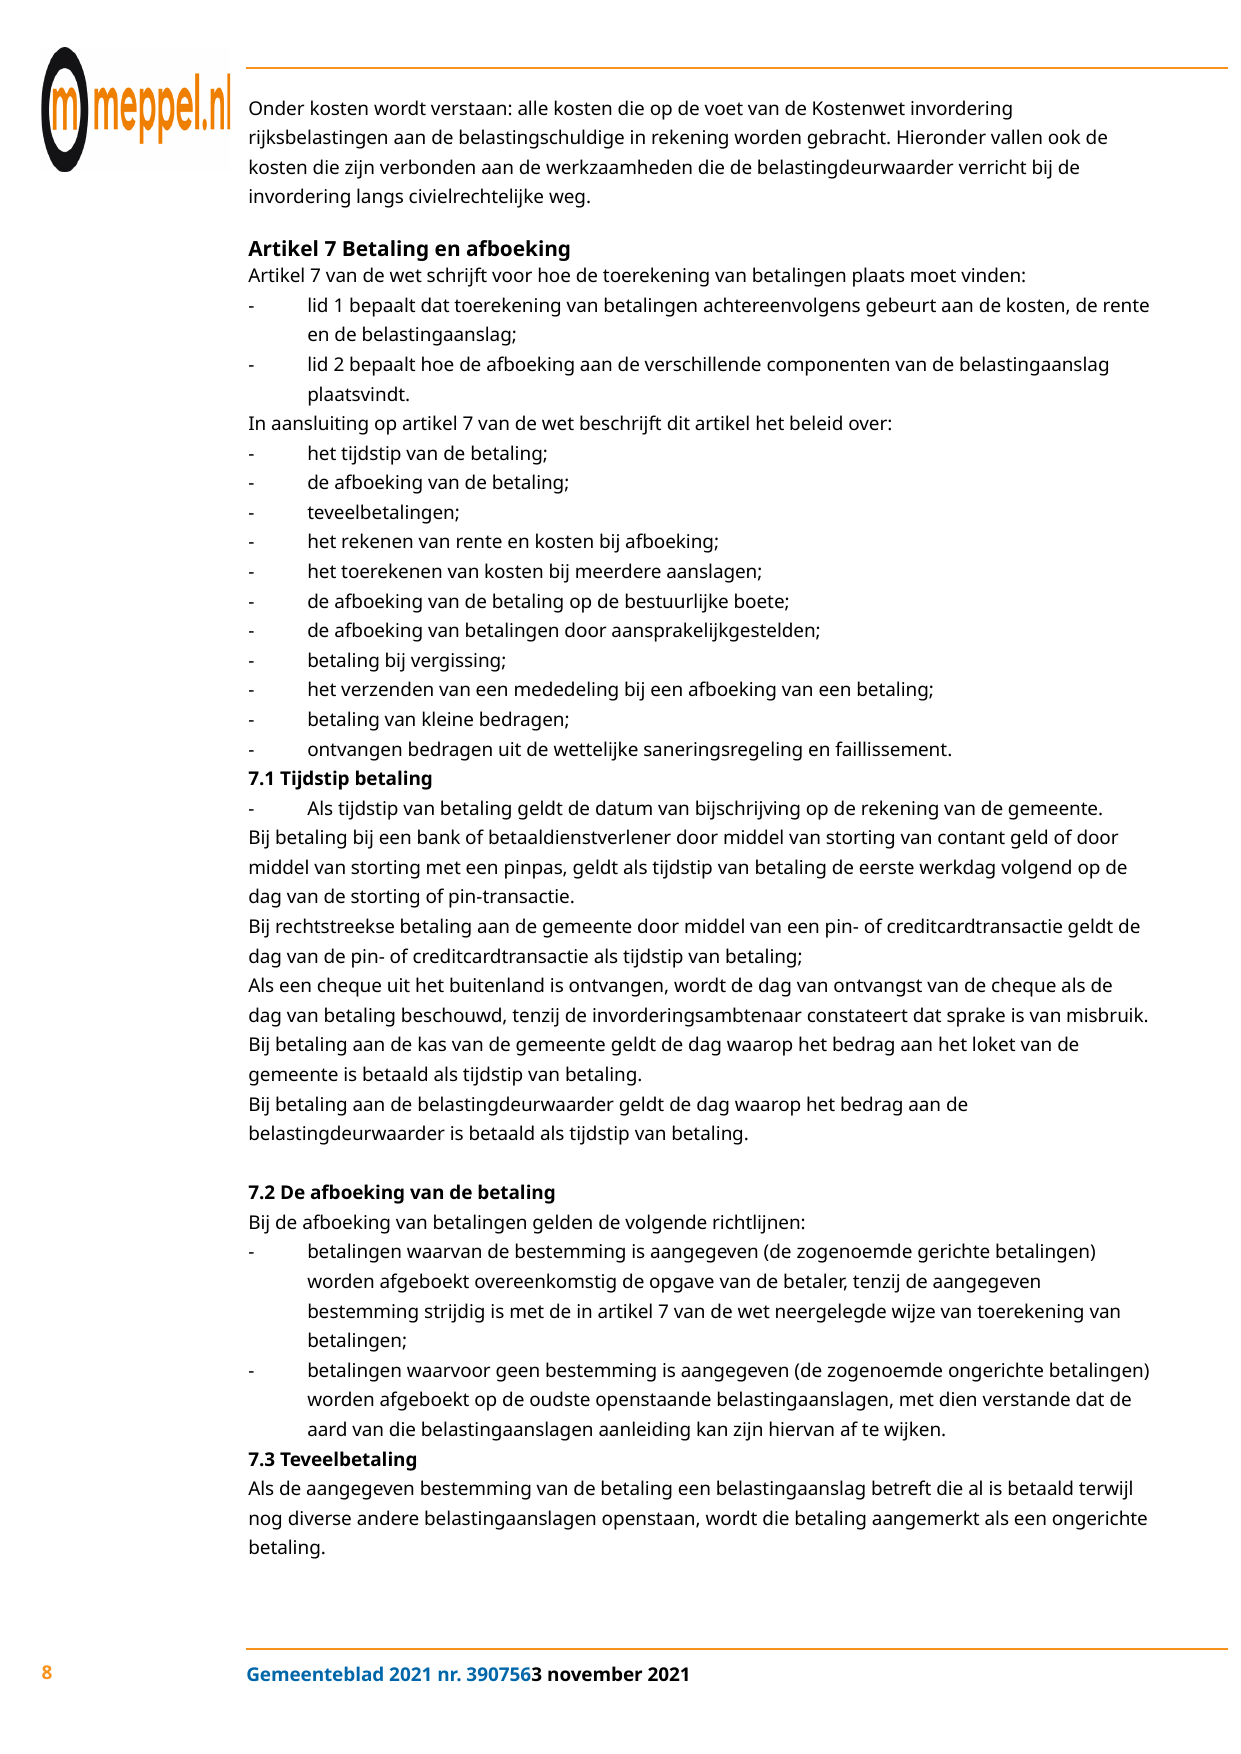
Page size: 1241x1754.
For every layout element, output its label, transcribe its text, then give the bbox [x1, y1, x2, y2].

picture [41, 47, 231, 172]
list de afboeking van betalingen door aansprakelijkgestelden; [248, 617, 1152, 643]
list betalingen waarvan de bestemming is aangegeven (de zogenoemde gerichte betalingen) worden afgeboekt overeenkomstig de opgave van de betaler, tenzij de aangegeven bestemming strijdig is met de in artikel 7 van de wet neergelegde wijze van toerekening van betalingen; [248, 1239, 1152, 1353]
list de afboeking van de betaling; [248, 469, 1152, 495]
list teveelbetalingen; [248, 499, 1152, 525]
list het toerekenen van kosten bij meerdere aanslagen; [248, 558, 1152, 584]
text Artikel 7 van de wet schrijft voor hoe de toerekening van betalingen plaats moet vinden: [248, 262, 1152, 288]
list betalingen waarvoor geen bestemming is aangegeven (de zogenoemde ongerichte betalingen) worden afgeboekt op de oudste openstaande belastingaanslagen, met dien verstande dat de aard van die belastingaanslagen aanleiding kan zijn hiervan af te wijken. [248, 1357, 1152, 1442]
text Als een cheque uit het buitenland is ontvangen, wordt de dag van ontvangst van de cheque als de dag van betaling beschouwd, tenzij de invorderingsambtenaar constateert dat sprake is van misbruik. [248, 972, 1152, 1028]
text Bij betaling aan de kas van de gemeente geldt de dag waarop het bedrag aan het loket van de gemeente is betaald als tijdstip van betaling. [248, 1032, 1152, 1087]
text Artikel 7 Betaling en afboeking [248, 234, 1152, 262]
text Als de aangegeven bestemming van de betaling een belastingaanslag betreft die al is betaald terwijl nog diverse andere belastingaanslagen openstaan, wordt die betaling aangemerkt als een ongerichte betaling. [248, 1475, 1152, 1560]
text Bij betaling aan de belastingdeurwaarder geldt de dag waarop het bedrag aan de belastingdeurwaarder is betaald als tijdstip van betaling. [248, 1091, 1152, 1146]
list het rekenen van rente en kosten bij afboeking; [248, 529, 1152, 554]
text Onder kosten wordt verstaan: alle kosten die op de voet van de Kostenwet invordering rijksbelastingen aan de belastingschuldige in rekening worden gebracht. Hieronder vallen ook de kosten die zijn verbonden aan de werkzaamheden die de belastingdeurwaarder verricht bij de invordering langs civielrechtelijke weg. [248, 95, 1152, 209]
text 7.1 Tijdstip betaling [248, 765, 1152, 791]
text In aansluiting op artikel 7 van de wet beschrijft dit artikel het beleid over: [248, 410, 1152, 436]
list ontvangen bedragen uit de wettelijke saneringsregeling en faillissement. [248, 736, 1152, 761]
list betaling bij vergissing; [248, 647, 1152, 673]
text 7.3 Teveelbetaling [248, 1446, 1152, 1471]
list het verzenden van een mededeling bij een afboeking van een betaling; [248, 677, 1152, 702]
list Als tijdstip van betaling geldt de datum van bijschrijving op de rekening van de gemeente. [248, 795, 1152, 821]
list betaling van kleine bedragen; [248, 706, 1152, 732]
text Bij rechtstreekse betaling aan de gemeente door middel van een pin- of creditcardtransactie geldt de dag van de pin- of creditcardtransactie als tijdstip van betaling; [248, 913, 1152, 968]
list lid 2 bepaalt hoe de afboeking aan de verschillende componenten van de belastingaanslag plaatsvindt. [248, 351, 1152, 406]
list het tijdstip van de betaling; [248, 440, 1152, 466]
text 7.2 De afboeking van de betaling [248, 1179, 1152, 1205]
list lid 1 bepaalt dat toerekening van betalingen achtereenvolgens gebeurt aan de kosten, de rente en de belastingaanslag; [248, 292, 1152, 347]
text Bij betaling bij een bank of betaaldienstverlener door middel van storting van contant geld of door middel van storting met een pinpas, geldt als tijdstip van betaling de eerste werkdag volgend op de dag van de storting of pin-transactie. [248, 824, 1152, 909]
text Bij de afboeking van betalingen gelden de volgende richtlijnen: [248, 1209, 1152, 1235]
list de afboeking van de betaling op de bestuurlijke boete; [248, 588, 1152, 613]
